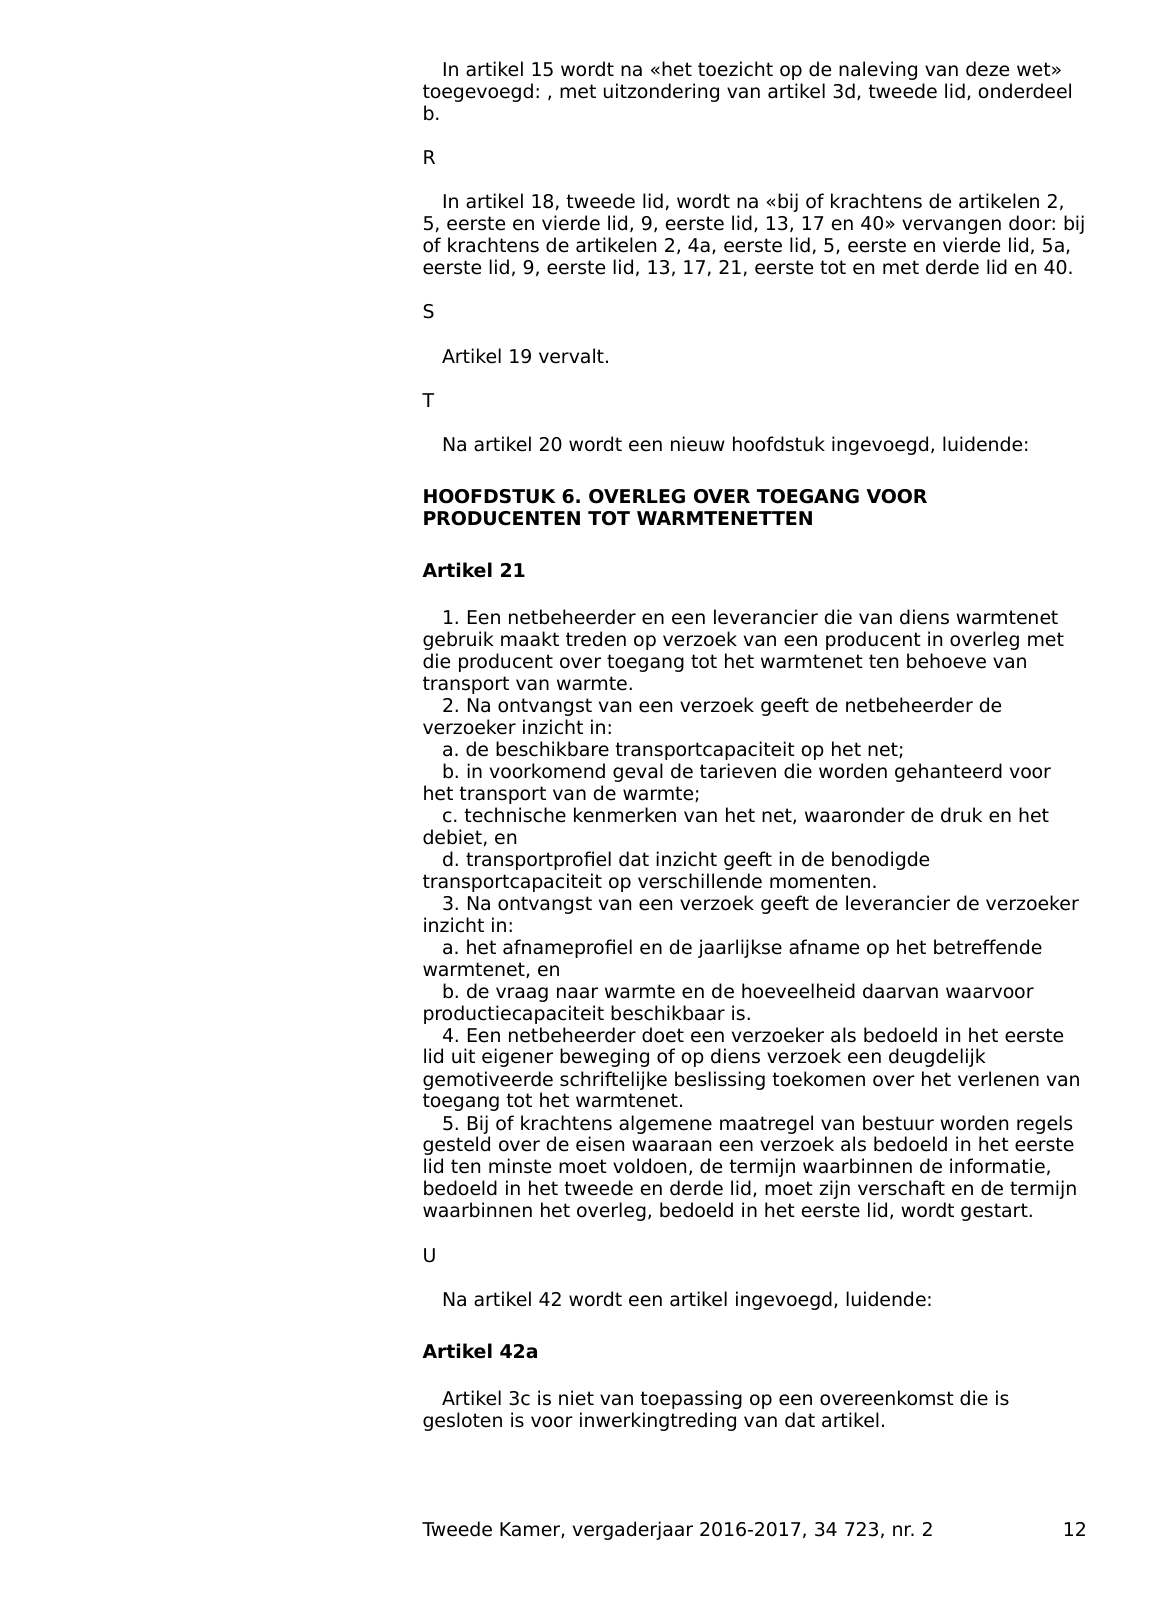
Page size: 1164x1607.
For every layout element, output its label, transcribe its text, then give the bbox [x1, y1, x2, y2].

text 3. Na ontvangst van een verzoek geeft de leverancier de verzoeker inzicht in: [422, 893, 1087, 937]
text Na artikel 42 wordt een artikel ingevoegd, luidende: [422, 1289, 1087, 1311]
text Na artikel 20 wordt een nieuw hoofdstuk ingevoegd, luidende: [422, 434, 1087, 456]
text 2. Na ontvangst van een verzoek geeft de netbeheerder de verzoeker inzicht in: [422, 695, 1087, 739]
text 4. Een netbeheerder doet een verzoeker als bedoeld in het eerste lid uit eigener beweging of op diens verzoek een deugdelijk gemotiveerde schriftelijke beslissing toekomen over het verlenen van toegang tot het warmtenet. [422, 1024, 1087, 1112]
text b. de vraag naar warmte en de hoeveelheid daarvan waarvoor productiecapaciteit beschikbaar is. [422, 981, 1087, 1024]
text 1. Een netbeheerder en een leverancier die van diens warmtenet gebruik maakt treden op verzoek van een producent in overleg met die producent over toegang tot het warmtenet ten behoeve van transport van warmte. [422, 607, 1087, 695]
text R [422, 147, 1087, 169]
text T [422, 390, 1087, 412]
subtitle HOOFDSTUK 6. OVERLEG OVER TOEGANG VOOR PRODUCENTEN TOT WARMTENETTEN [422, 486, 1087, 530]
text Artikel 19 vervalt. [422, 346, 1087, 368]
text b. in voorkomend geval de tarieven die worden gehanteerd voor het transport van de warmte; [422, 761, 1087, 805]
text c. technische kenmerken van het net, waaronder de druk en het debiet, en [422, 805, 1087, 849]
text d. transportprofiel dat inzicht geeft in de benodigde transportcapaciteit op verschillende momenten. [422, 849, 1087, 893]
subtitle Artikel 42a [422, 1341, 1087, 1363]
text 5. Bij of krachtens algemene maatregel van bestuur worden regels gesteld over de eisen waaraan een verzoek als bedoeld in het eerste lid ten minste moet voldoen, de termijn waarbinnen de informatie, bedoeld in het tweede en derde lid, moet zijn verschaft en de termijn waarbinnen het overleg, bedoeld in het eerste lid, wordt gestart. [422, 1112, 1087, 1222]
text Artikel 3c is niet van toepassing op een overeenkomst die is gesloten is voor inwerkingtreding van dat artikel. [422, 1388, 1087, 1432]
text In artikel 15 wordt na «het toezicht op de naleving van deze wet» toegevoegd: , met uitzondering van artikel 3d, tweede lid, onderdeel b. [422, 59, 1087, 125]
text a. de beschikbare transportcapaciteit op het net; [422, 739, 1087, 761]
text In artikel 18, tweede lid, wordt na «bij of krachtens de artikelen 2, 5, eerste en vierde lid, 9, eerste lid, 13, 17 en 40» vervangen door: bij of krachtens de artikelen 2, 4a, eerste lid, 5, eerste en vierde lid, 5a, eerste lid, 9, eerste lid, 13, 17, 21, eerste tot en met derde lid en 40. [422, 191, 1087, 279]
subtitle Artikel 21 [422, 560, 1087, 582]
text U [422, 1244, 1087, 1266]
text S [422, 301, 1087, 323]
text a. het afnameprofiel en de jaarlijkse afname op het betreffende warmtenet, en [422, 937, 1087, 981]
